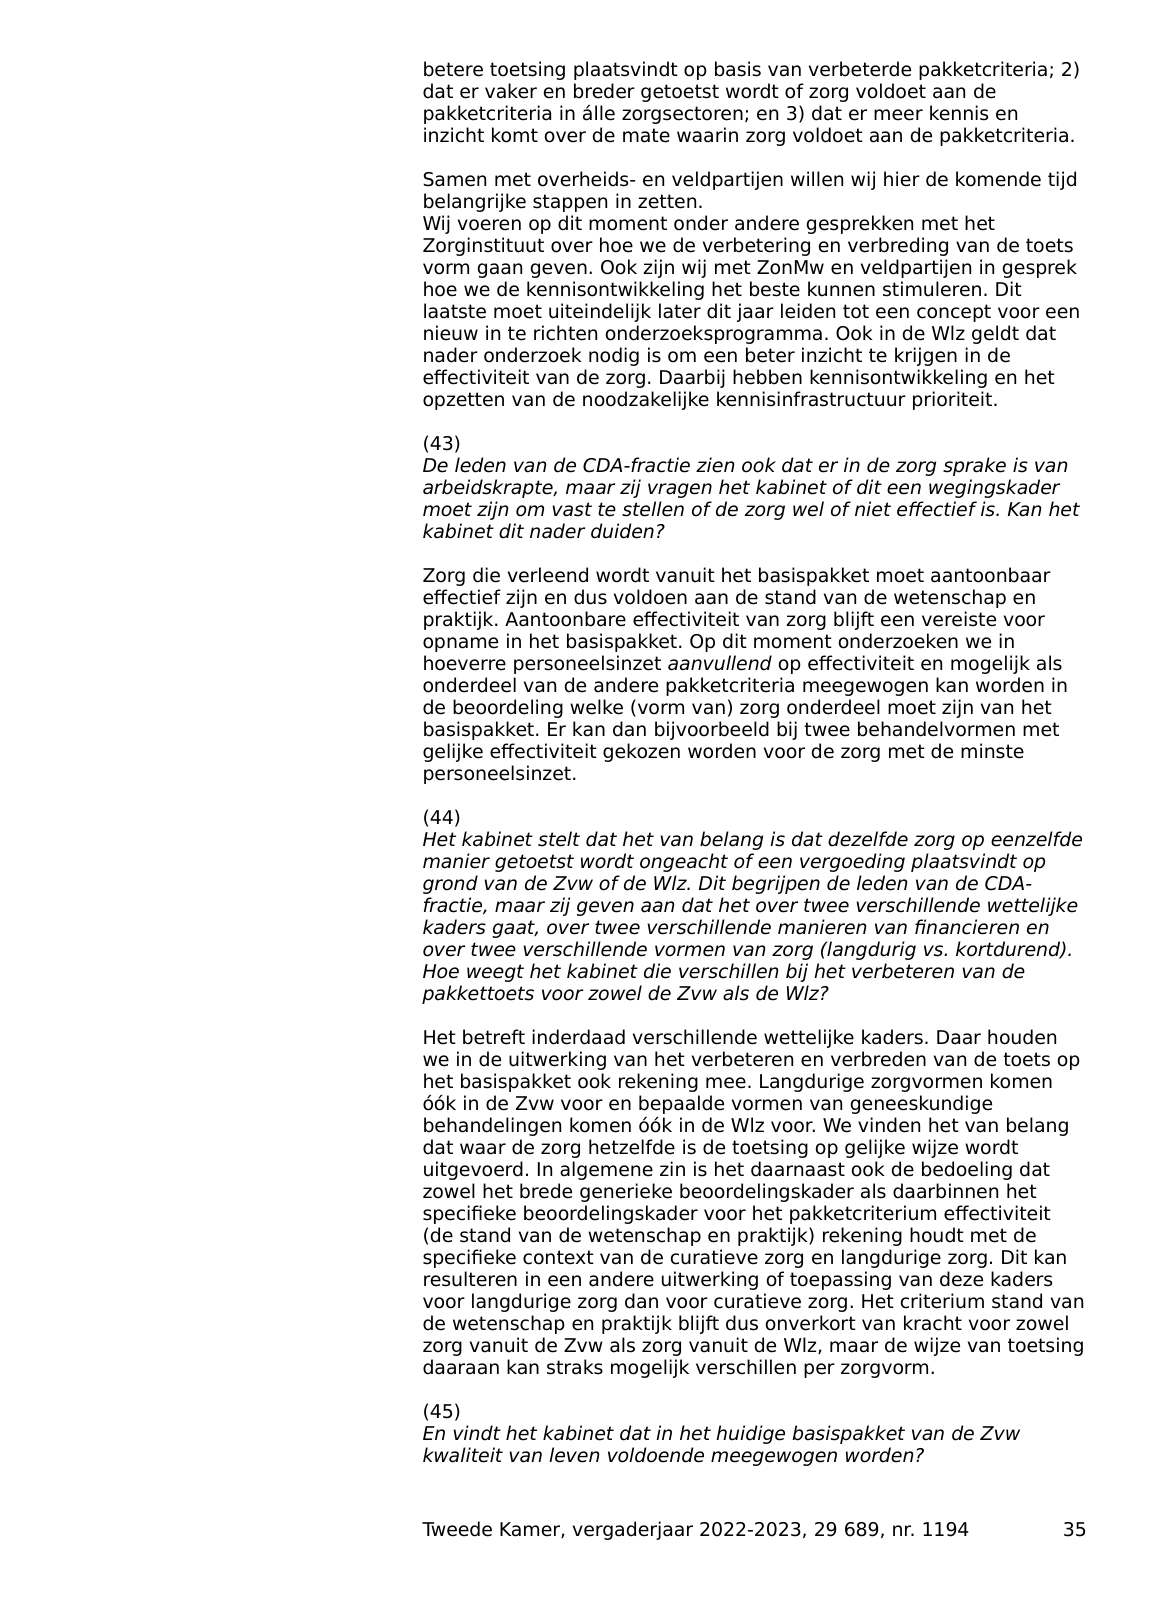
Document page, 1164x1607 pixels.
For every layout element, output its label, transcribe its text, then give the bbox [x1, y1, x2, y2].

text betere toetsing plaatsvindt op basis van verbeterde pakketcriteria; 2) dat er vaker en breder getoetst wordt of zorg voldoet aan de pakketcriteria in álle zorgsectoren; en 3) dat er meer kennis en inzicht komt over de mate waarin zorg voldoet aan de pakketcriteria. [422, 59, 1087, 147]
text Zorg die verleend wordt vanuit het basispakket moet aantoonbaar effectief zijn en dus voldoen aan de stand van de wetenschap en praktijk. Aantoonbare effectiviteit van zorg blijft een vereiste voor opname in het basispakket. Op dit moment onderzoeken we in hoeverre personeelsinzet aanvullend op effectiviteit en mogelijk als onderdeel van de andere pakketcriteria meegewogen kan worden in de beoordeling welke (vorm van) zorg onderdeel moet zijn van het basispakket. Er kan dan bijvoorbeeld bij twee behandelvormen met gelijke effectiviteit gekozen worden voor de zorg met de minste personeelsinzet. [422, 565, 1087, 785]
text (44) [422, 807, 1087, 829]
text (45) [422, 1401, 1087, 1423]
text Het betreft inderdaad verschillende wettelijke kaders. Daar houden we in de uitwerking van het verbeteren en verbreden van de toets op het basispakket ook rekening mee. Langdurige zorgvormen komen óók in de Zvw voor en bepaalde vormen van geneeskundige behandelingen komen óók in de Wlz voor. We vinden het van belang dat waar de zorg hetzelfde is de toetsing op gelijke wijze wordt uitgevoerd. In algemene zin is het daarnaast ook de bedoeling dat zowel het brede generieke beoordelingskader als daarbinnen het specifieke beoordelingskader voor het pakketcriterium effectiviteit (de stand van de wetenschap en praktijk) rekening houdt met de specifieke context van de curatieve zorg en langdurige zorg. Dit kan resulteren in een andere uitwerking of toepassing van deze kaders voor langdurige zorg dan voor curatieve zorg. Het criterium stand van de wetenschap en praktijk blijft dus onverkort van kracht voor zowel zorg vanuit de Zvw als zorg vanuit de Wlz, maar de wijze van toetsing daaraan kan straks mogelijk verschillen per zorgvorm. [422, 1027, 1087, 1379]
text (43) [422, 433, 1087, 455]
text Wij voeren op dit moment onder andere gesprekken met het Zorginstituut over hoe we de verbetering en verbreding van de toets vorm gaan geven. Ook zijn wij met ZonMw en veldpartijen in gesprek hoe we de kennisontwikkeling het beste kunnen stimuleren. Dit laatste moet uiteindelijk later dit jaar leiden tot een concept voor een nieuw in te richten onderzoeksprogramma. Ook in de Wlz geldt dat nader onderzoek nodig is om een beter inzicht te krijgen in de effectiviteit van de zorg. Daarbij hebben kennisontwikkeling en het opzetten van de noodzakelijke kennisinfrastructuur prioriteit. [422, 213, 1087, 411]
text Het kabinet stelt dat het van belang is dat dezelfde zorg op eenzelfde manier getoetst wordt ongeacht of een vergoeding plaatsvindt op grond van de Zvw of de Wlz. Dit begrijpen de leden van de CDA-fractie, maar zij geven aan dat het over twee verschillende wettelijke kaders gaat, over twee verschillende manieren van financieren en over twee verschillende vormen van zorg (langdurig vs. kortdurend). Hoe weegt het kabinet die verschillen bij het verbeteren van de pakkettoets voor zowel de Zvw als de Wlz? [422, 829, 1087, 1005]
text De leden van de CDA-fractie zien ook dat er in de zorg sprake is van arbeidskrapte, maar zij vragen het kabinet of dit een wegingskader moet zijn om vast te stellen of de zorg wel of niet effectief is. Kan het kabinet dit nader duiden? [422, 455, 1087, 543]
text En vindt het kabinet dat in het huidige basispakket van de Zvw kwaliteit van leven voldoende meegewogen worden? [422, 1423, 1087, 1467]
text Samen met overheids- en veldpartijen willen wij hier de komende tijd belangrijke stappen in zetten. [422, 169, 1087, 213]
